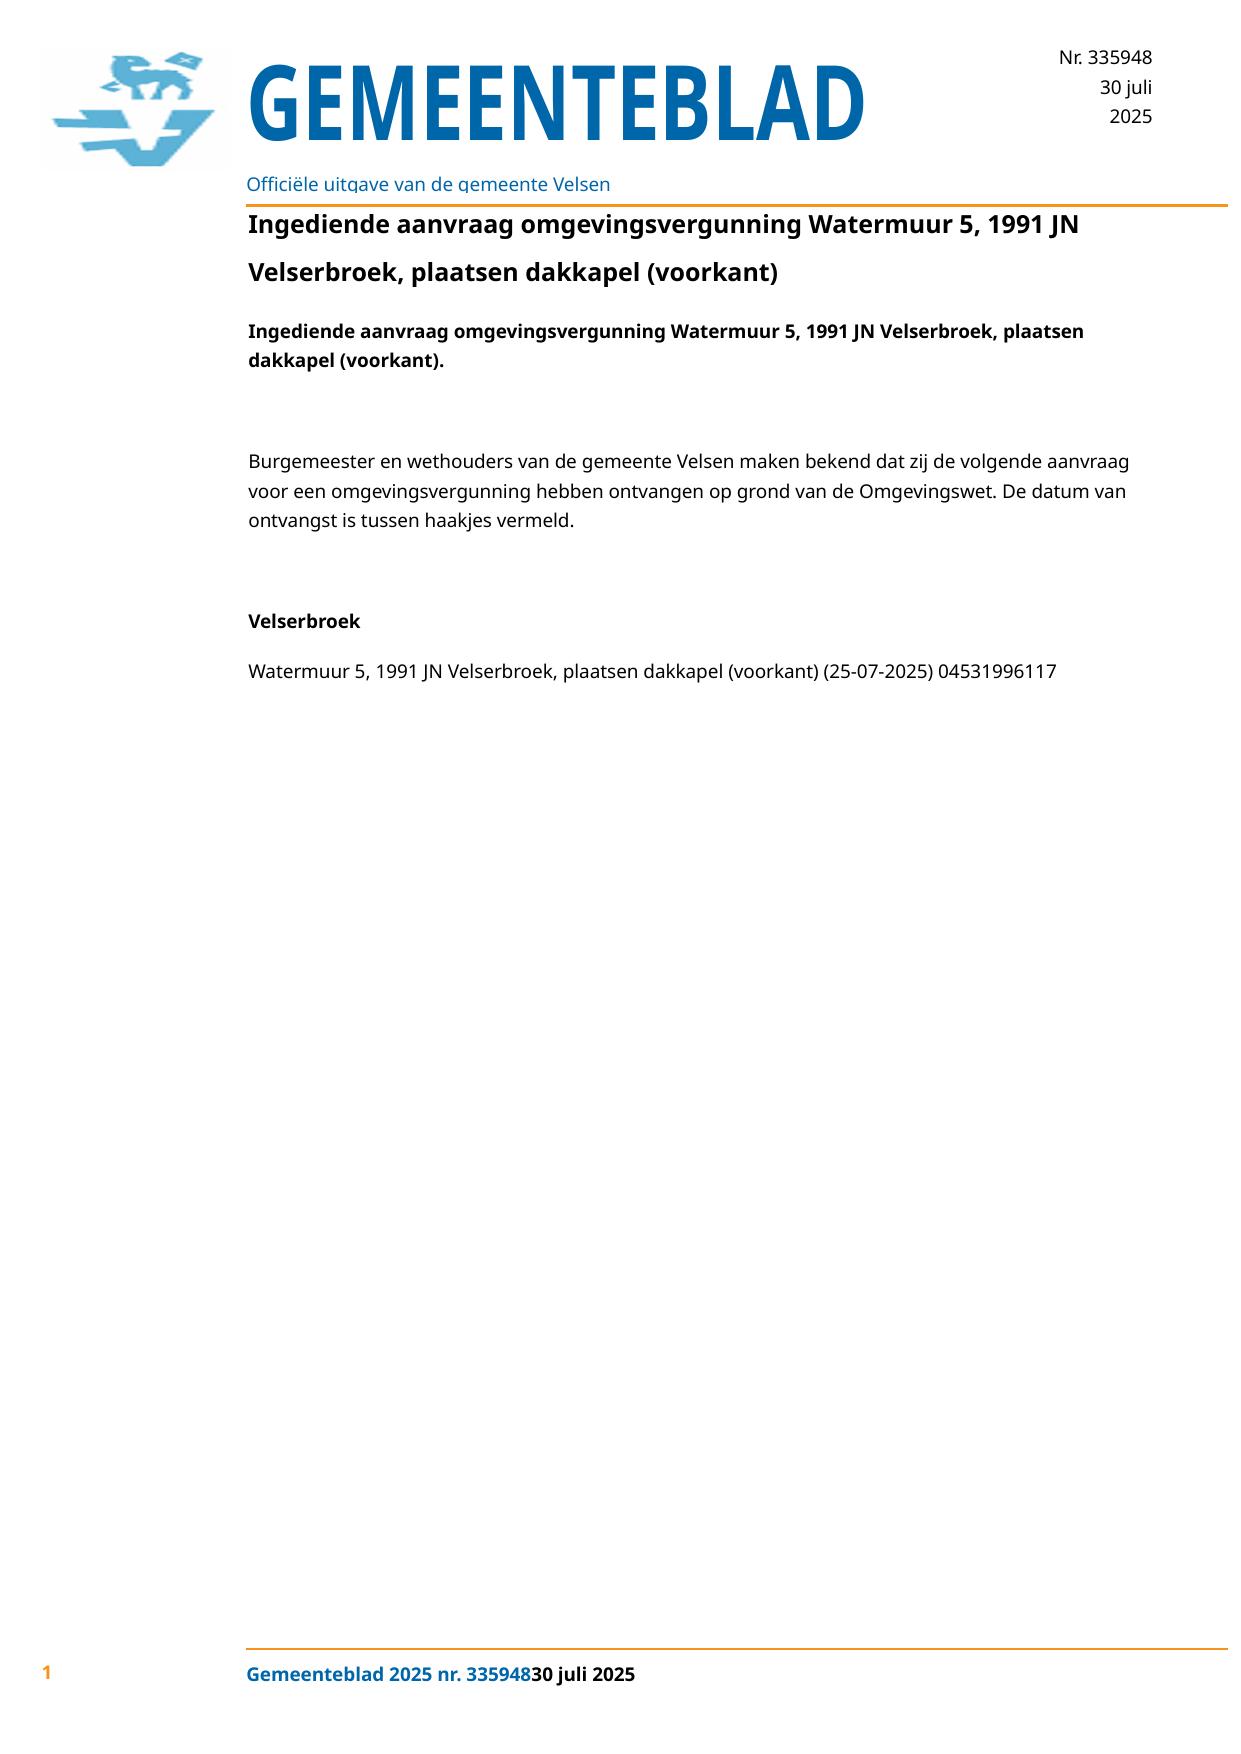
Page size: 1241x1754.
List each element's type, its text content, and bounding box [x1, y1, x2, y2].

picture [41, 47, 231, 172]
text Watermuur 5, 1991 JN Velserbroek, plaatsen dakkapel (voorkant) (25-07-2025) 04531996117 [248, 659, 1152, 684]
text Velserbroek [248, 608, 1152, 634]
text Ingediende aanvraag omgevingsvergunning Watermuur 5, 1991 JN Velserbroek, plaatsen dakkapel (voorkant) [248, 207, 1152, 288]
text Ingediende aanvraag omgevingsvergunning Watermuur 5, 1991 JN Velserbroek, plaatsen dakkapel (voorkant). [248, 318, 1152, 373]
text Burgemeester en wethouders van de gemeente Velsen maken bekend dat zij de volgende aanvraag voor een omgevingsvergunning hebben ontvangen op grond van de Omgevingswet. De datum van ontvangst is tussen haakjes vermeld. [248, 448, 1152, 533]
